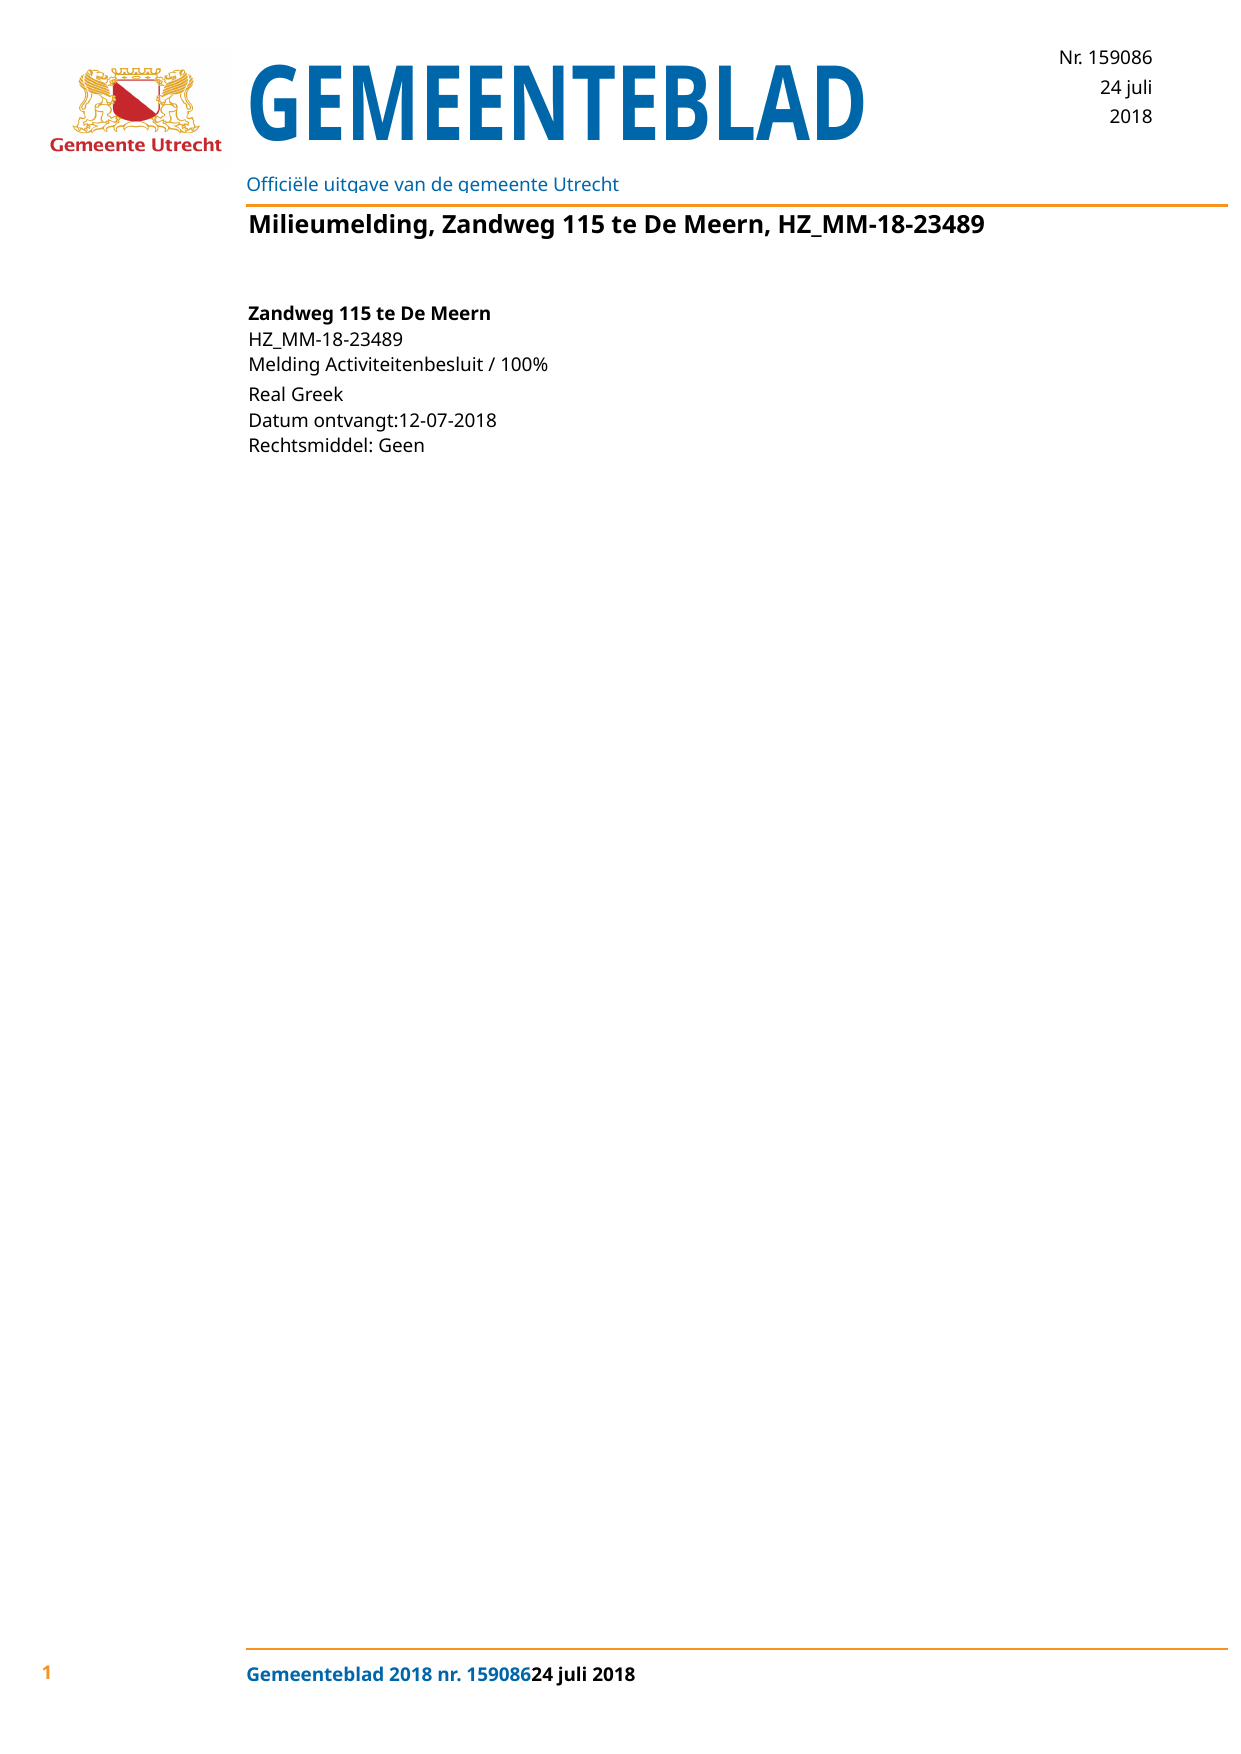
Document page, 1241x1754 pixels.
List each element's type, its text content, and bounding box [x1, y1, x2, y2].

table_header Zandweg 115 te De Meern [248, 300, 549, 326]
table_cell [549, 407, 850, 432]
table_cell [850, 458, 1152, 484]
text Milieumelding, Zandweg 115 te De Meern, HZ_MM-18-23489 [248, 207, 1152, 241]
picture [41, 47, 231, 172]
table_cell [248, 458, 549, 484]
table_cell Rechtsmiddel: Geen [248, 433, 549, 458]
table_cell [850, 433, 1152, 458]
table_cell Datum ontvangt:12-07-2018 [248, 407, 549, 432]
table_cell HZ_MM-18-23489 [248, 326, 549, 351]
table_cell [549, 433, 850, 458]
table_cell Melding Activiteitenbesluit / 100% Real Greek [248, 351, 549, 407]
table_cell [549, 326, 850, 351]
table_cell [549, 458, 850, 484]
